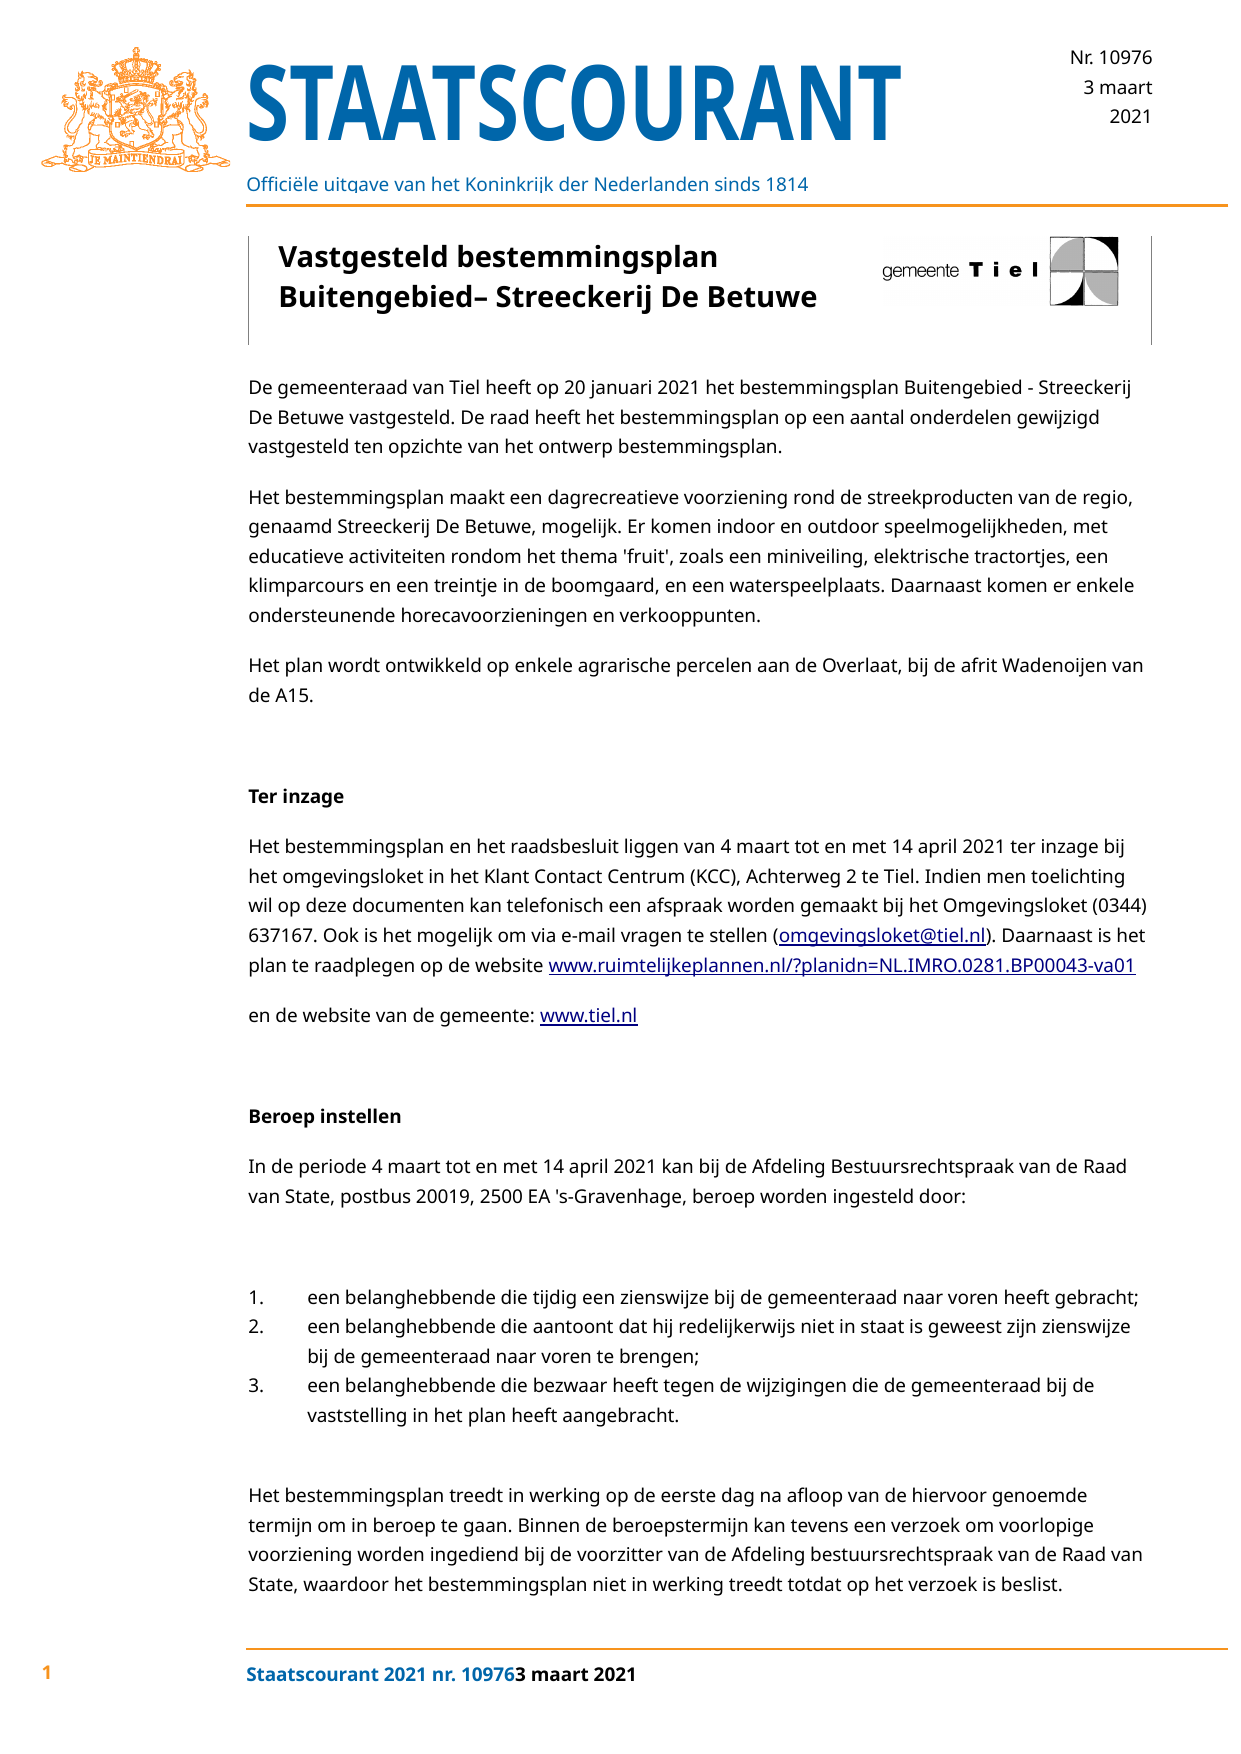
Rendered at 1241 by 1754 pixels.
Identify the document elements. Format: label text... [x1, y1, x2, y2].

text Ter inzage [248, 783, 1152, 809]
text Het bestemmingsplan treedt in werking op de eerste dag na afloop van de hiervoor genoemde termijn om in beroep te gaan. Binnen de beroepstermijn kan tevens een verzoek om voorlopige voorziening worden ingediend bij de voorzitter van de Afdeling bestuursrechtspraak van de Raad van State, waardoor het bestemmingsplan niet in werking treedt totdat op het verzoek is beslist. [248, 1482, 1152, 1597]
text Het bestemmingsplan en het raadsbesluit liggen van 4 maart tot en met 14 april 2021 ter inzage bij het omgevingsloket in het Klant Contact Centrum (KCC), Achterweg 2 te Tiel. Indien men toelichting wil op deze documenten kan telefonisch een afspraak worden gemaakt bij het Omgevingsloket (0344) 637167. Ook is het mogelijk om via e-mail vragen te stellen (omgevingsloket@tiel.nl). Daarnaast is het plan te raadplegen op de website www.ruimtelijkeplannen.nl/?planidn=NL.IMRO.0281.BP00043-va01 [248, 833, 1152, 977]
text De gemeenteraad van Tiel heeft op 20 januari 2021 het bestemmingsplan Buitengebied - Streeckerij De Betuwe vastgesteld. De raad heeft het bestemmingsplan op een aantal onderdelen gewijzigd vastgesteld ten opzichte van het ontwerp bestemmingsplan. [248, 374, 1152, 459]
list een belanghebbende die tijdig een zienswijze bij de gemeenteraad naar voren heeft gebracht; [248, 1284, 1152, 1309]
text Beroep instellen [248, 1103, 1152, 1129]
text Het bestemmingsplan maakt een dagrecreatieve voorziening rond de streekproducten van de regio, genaamd Streeckerij De Betuwe, mogelijk. Er komen indoor en outdoor speelmogelijkheden, met educatieve activiteiten rondom het thema 'fruit', zoals een miniveiling, elektrische tractortjes, een klimparcours en een treintje in de boomgaard, en een waterspeelplaats. Daarnaast komen er enkele ondersteunende horecavoorzieningen en verkooppunten. [248, 484, 1152, 628]
text Het plan wordt ontwikkeld op enkele agrarische percelen aan de Overlaat, bij de afrit Wadenoijen van de A15. [248, 653, 1152, 708]
table_header [850, 236, 1151, 345]
text In de periode 4 maart tot en met 14 april 2021 kan bij de Afdeling Bestuursrechtspraak van de Raad van State, postbus 20019, 2500 EA 's-Gravenhage, beroep worden ingesteld door: [248, 1153, 1152, 1209]
picture [41, 47, 231, 172]
list een belanghebbende die aantoont dat hij redelijkerwijs niet in staat is geweest zijn zienswijze bij de gemeenteraad naar voren te brengen; [248, 1313, 1152, 1369]
picture [882, 236, 1119, 306]
table_header Vastgesteld bestemmingsplan Buitengebied– Streeckerij De Betuwe [249, 236, 850, 345]
list een belanghebbende die bezwaar heeft tegen de wijzigingen die de gemeenteraad bij de vaststelling in het plan heeft aangebracht. [248, 1373, 1152, 1428]
text en de website van de gemeente: www.tiel.nl [248, 1002, 1152, 1028]
